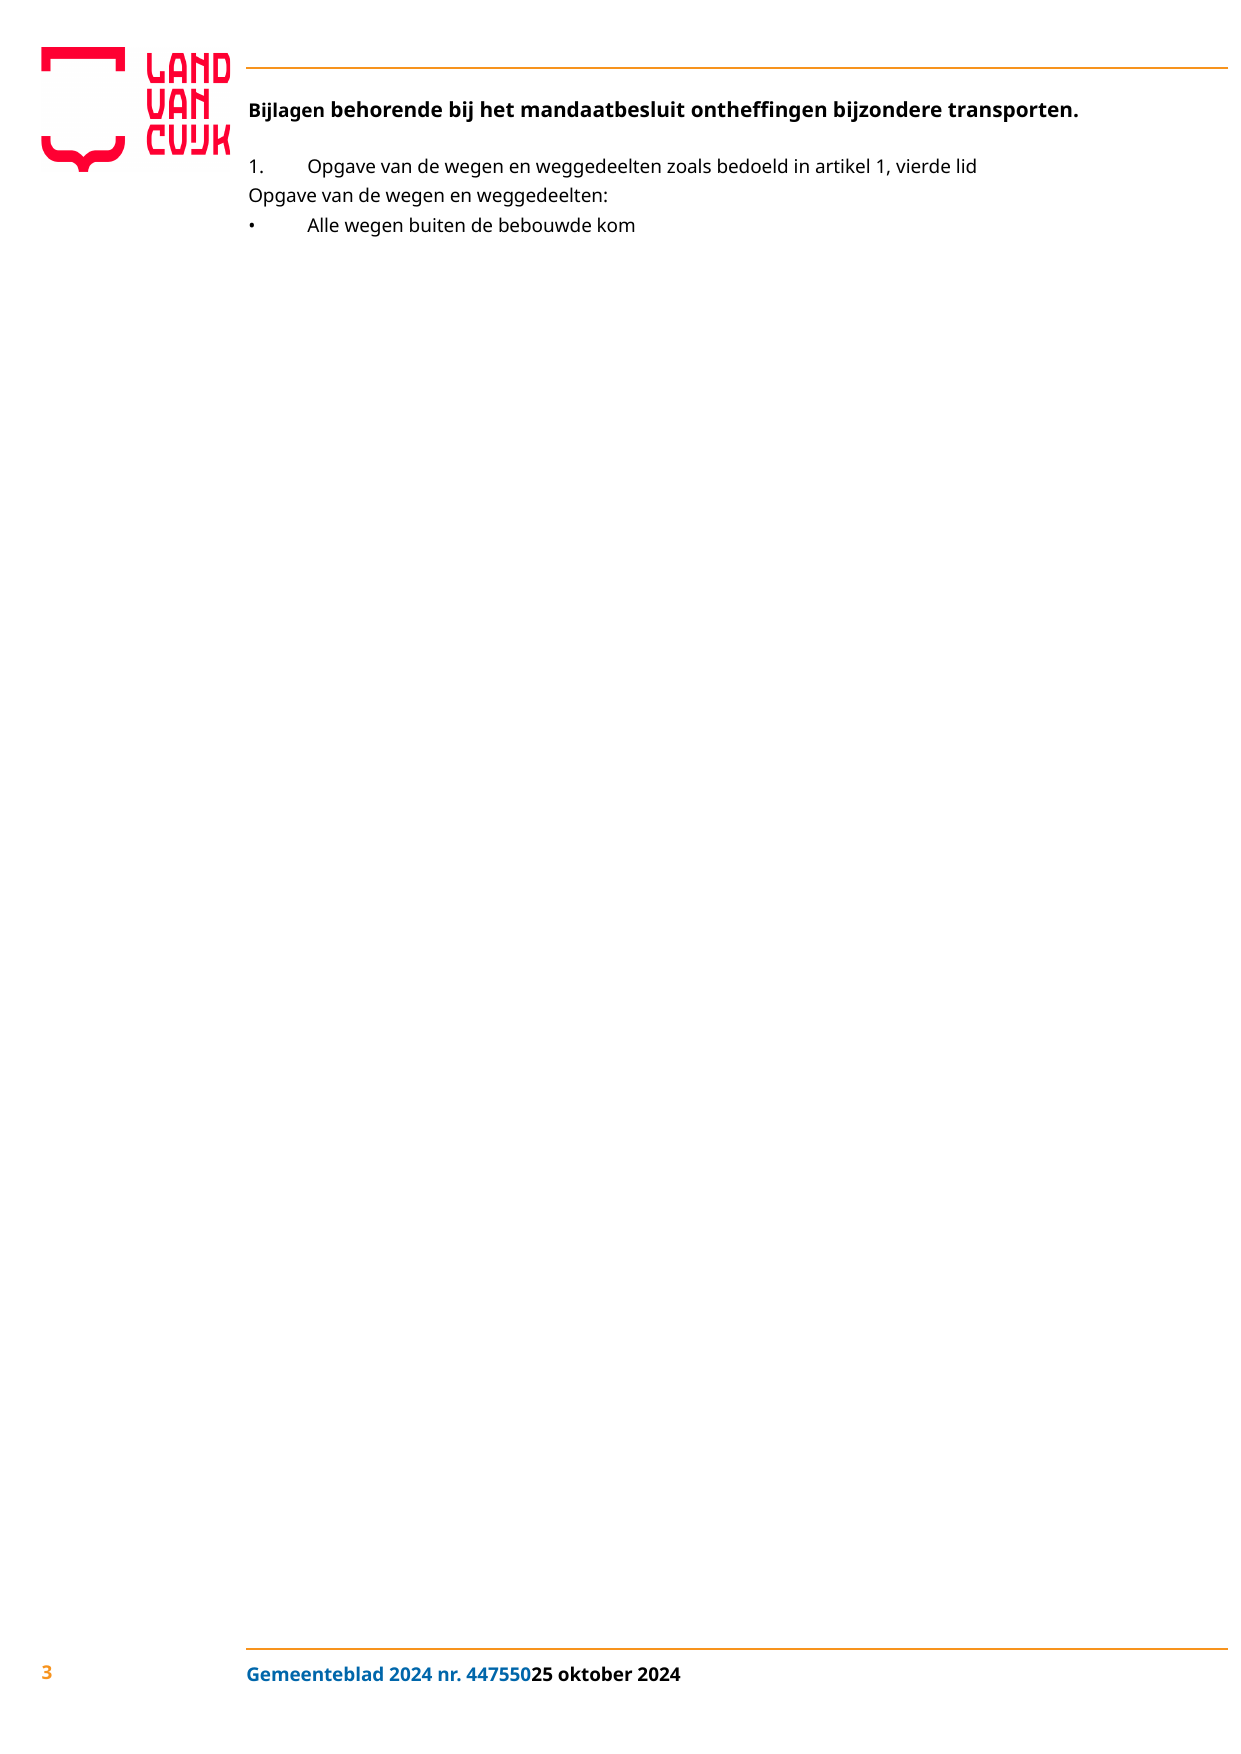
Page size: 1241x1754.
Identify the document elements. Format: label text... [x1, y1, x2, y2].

text Opgave van de wegen en weggedeelten: [248, 182, 1152, 208]
text Bijlagen behorende bij het mandaatbesluit ontheffingen bijzondere transporten. [248, 95, 1152, 123]
picture [41, 47, 231, 172]
list Opgave van de wegen en weggedeelten zoals bedoeld in artikel 1, vierde lid [248, 153, 1152, 179]
list Alle wegen buiten de bebouwde kom [248, 212, 1152, 238]
